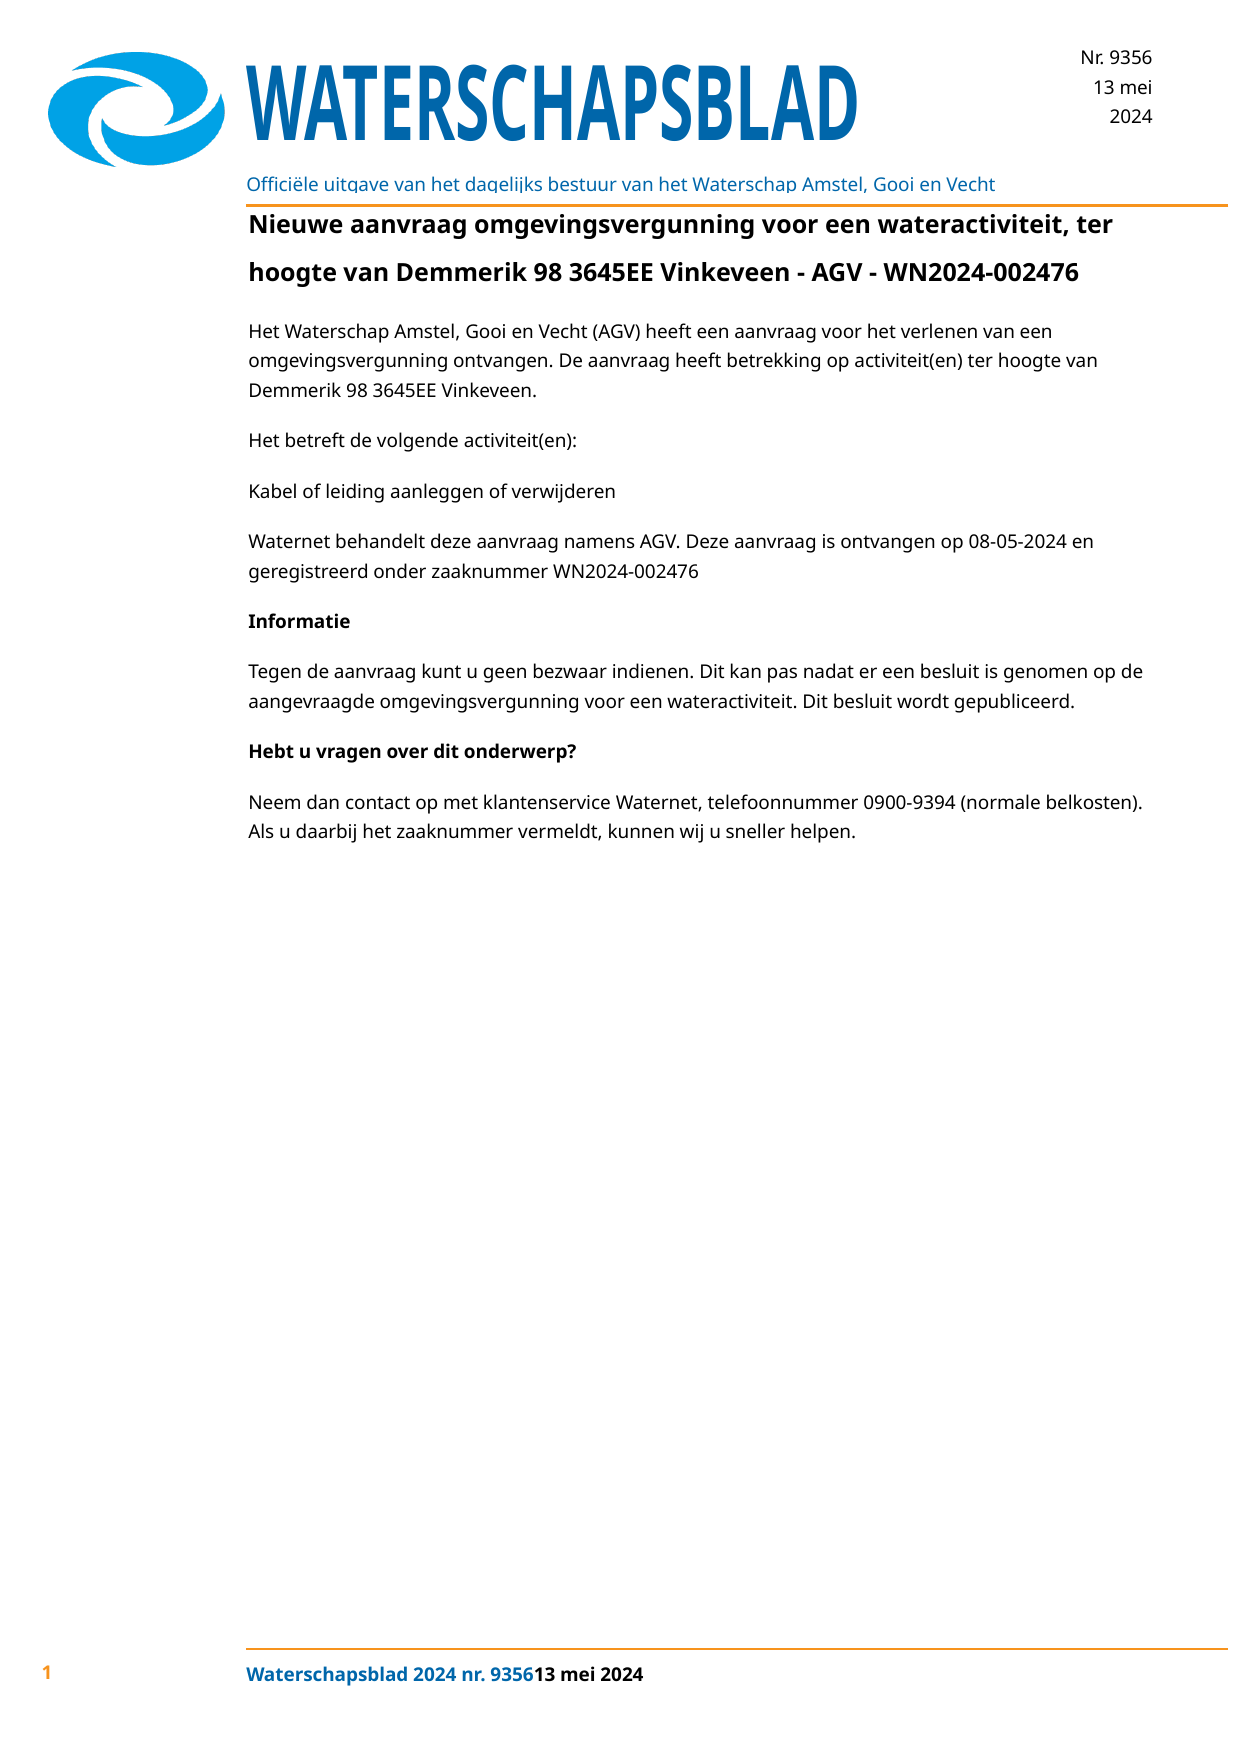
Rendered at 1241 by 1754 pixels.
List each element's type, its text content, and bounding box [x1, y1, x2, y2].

text Kabel of leiding aanleggen of verwijderen [248, 478, 1152, 504]
picture [41, 47, 231, 172]
text Waternet behandelt deze aanvraag namens AGV. Deze aanvraag is ontvangen op 08-05-2024 en geregistreerd onder zaaknummer WN2024-002476 [248, 528, 1152, 584]
text Het betreft de volgende activiteit(en): [248, 427, 1152, 453]
text Het Waterschap Amstel, Gooi en Vecht (AGV) heeft een aanvraag voor het verlenen van een omgevingsvergunning ontvangen. De aanvraag heeft betrekking op activiteit(en) ter hoogte van Demmerik 98 3645EE Vinkeveen. [248, 318, 1152, 403]
text Neem dan contact op met klantenservice Waternet, telefoonnummer 0900-9394 (normale belkosten). Als u daarbij het zaaknummer vermeldt, kunnen wij u sneller helpen. [248, 789, 1152, 844]
text Nieuwe aanvraag omgevingsvergunning voor een wateractiviteit, ter hoogte van Demmerik 98 3645EE Vinkeveen - AGV - WN2024-002476 [248, 207, 1152, 288]
text Informatie [248, 608, 1152, 634]
text Hebt u vragen over dit onderwerp? [248, 739, 1152, 764]
text Tegen de aanvraag kunt u geen bezwaar indienen. Dit kan pas nadat er een besluit is genomen op de aangevraagde omgevingsvergunning voor een wateractiviteit. Dit besluit wordt gepubliceerd. [248, 659, 1152, 714]
